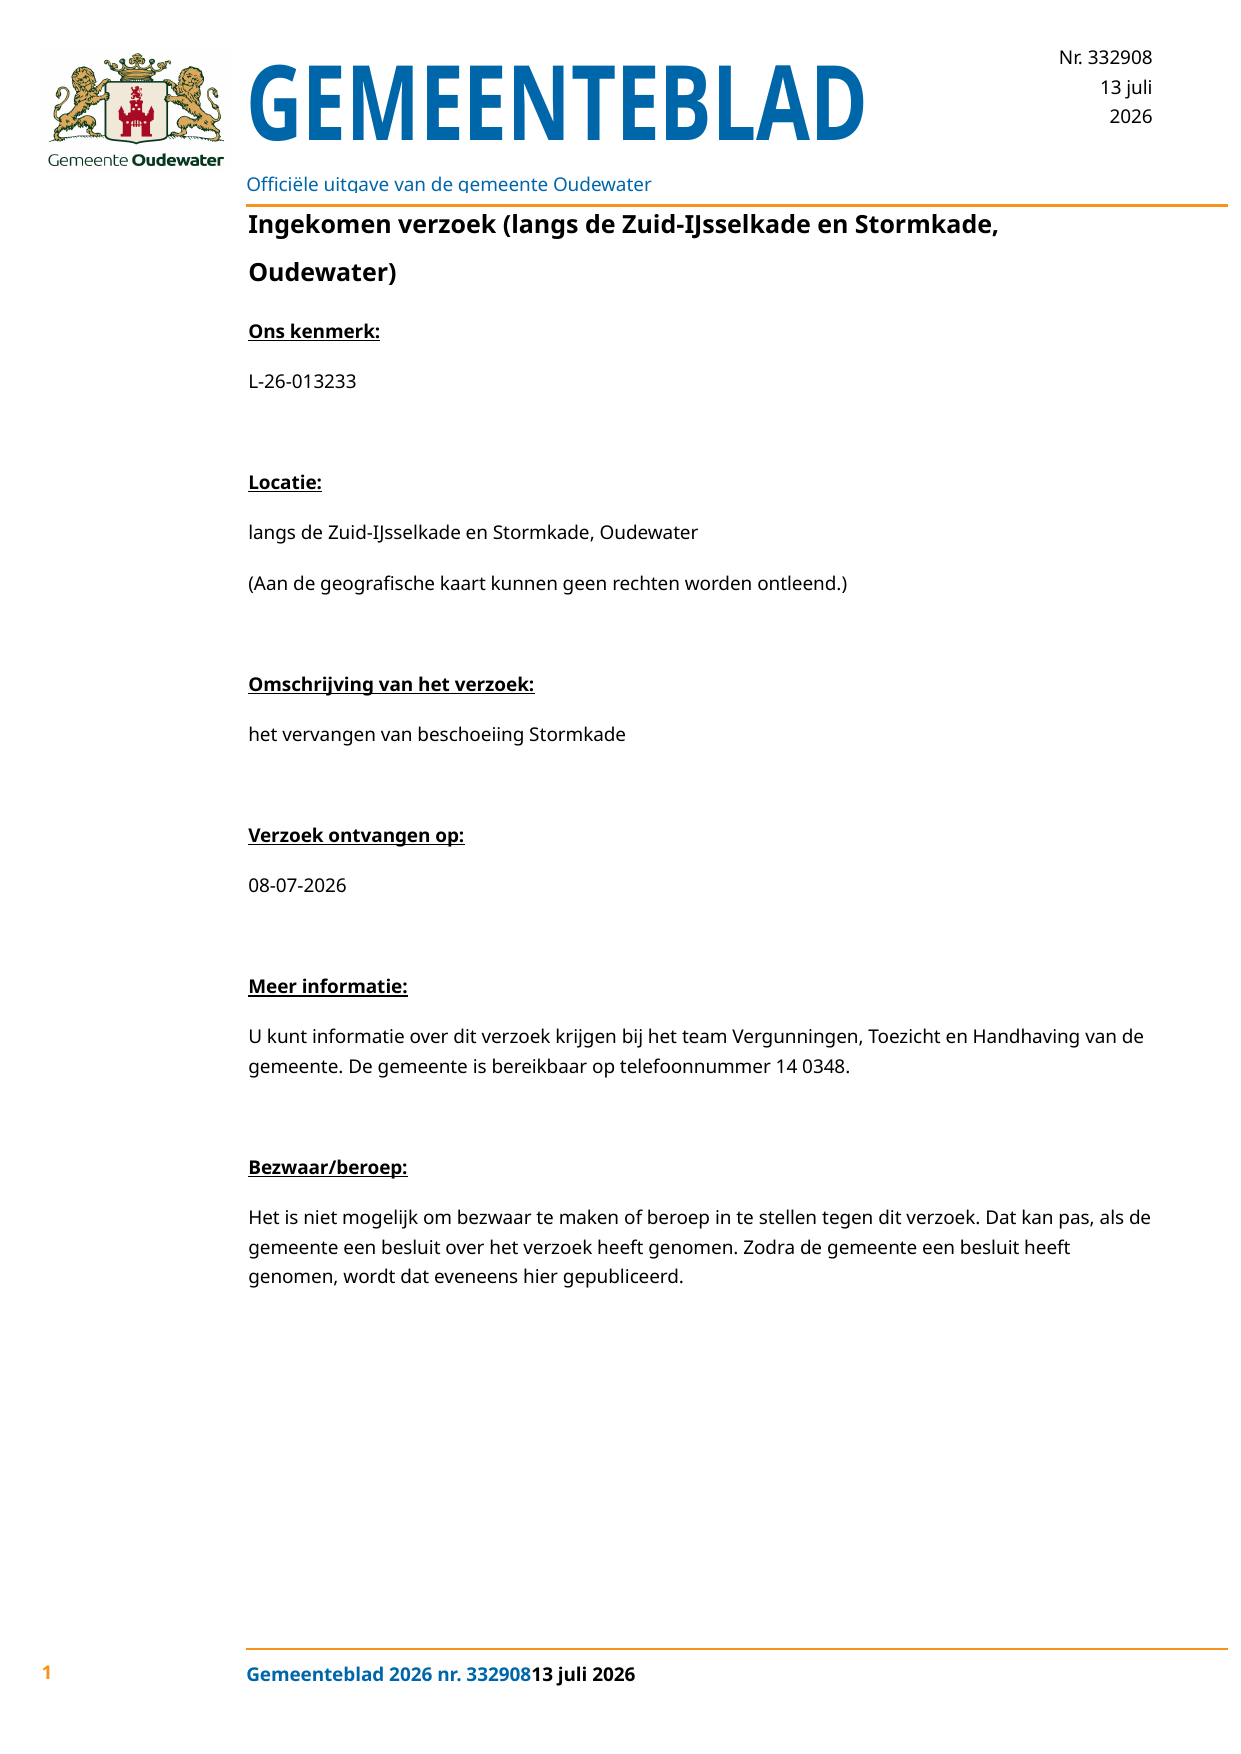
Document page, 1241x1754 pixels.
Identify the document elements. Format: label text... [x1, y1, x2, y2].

text L-26-013233 [248, 368, 1152, 394]
text Ons kenmerk: [248, 318, 1152, 344]
picture [41, 47, 231, 172]
text Meer informatie: [248, 973, 1152, 999]
text 08-07-2026 [248, 872, 1152, 898]
text Ingekomen verzoek (langs de Zuid-IJsselkade en Stormkade, Oudewater) [248, 207, 1152, 288]
text Verzoek ontvangen op: [248, 822, 1152, 848]
text (Aan de geografische kaart kunnen geen rechten worden ontleend.) [248, 570, 1152, 596]
text langs de Zuid-IJsselkade en Stormkade, Oudewater [248, 519, 1152, 545]
text Bezwaar/beroep: [248, 1154, 1152, 1180]
text Locatie: [248, 469, 1152, 495]
text Het is niet mogelijk om bezwaar te maken of beroep in te stellen tegen dit verzoek. Dat kan pas, als de gemeente een besluit over het verzoek heeft genomen. Zodra de gemeente een besluit heeft genomen, wordt dat eveneens hier gepubliceerd. [248, 1204, 1152, 1289]
text U kunt informatie over dit verzoek krijgen bij het team Vergunningen, Toezicht en Handhaving van de gemeente. De gemeente is bereikbaar op telefoonnummer 14 0348. [248, 1024, 1152, 1079]
text het vervangen van beschoeiing Stormkade [248, 721, 1152, 747]
text Omschrijving van het verzoek: [248, 671, 1152, 697]
